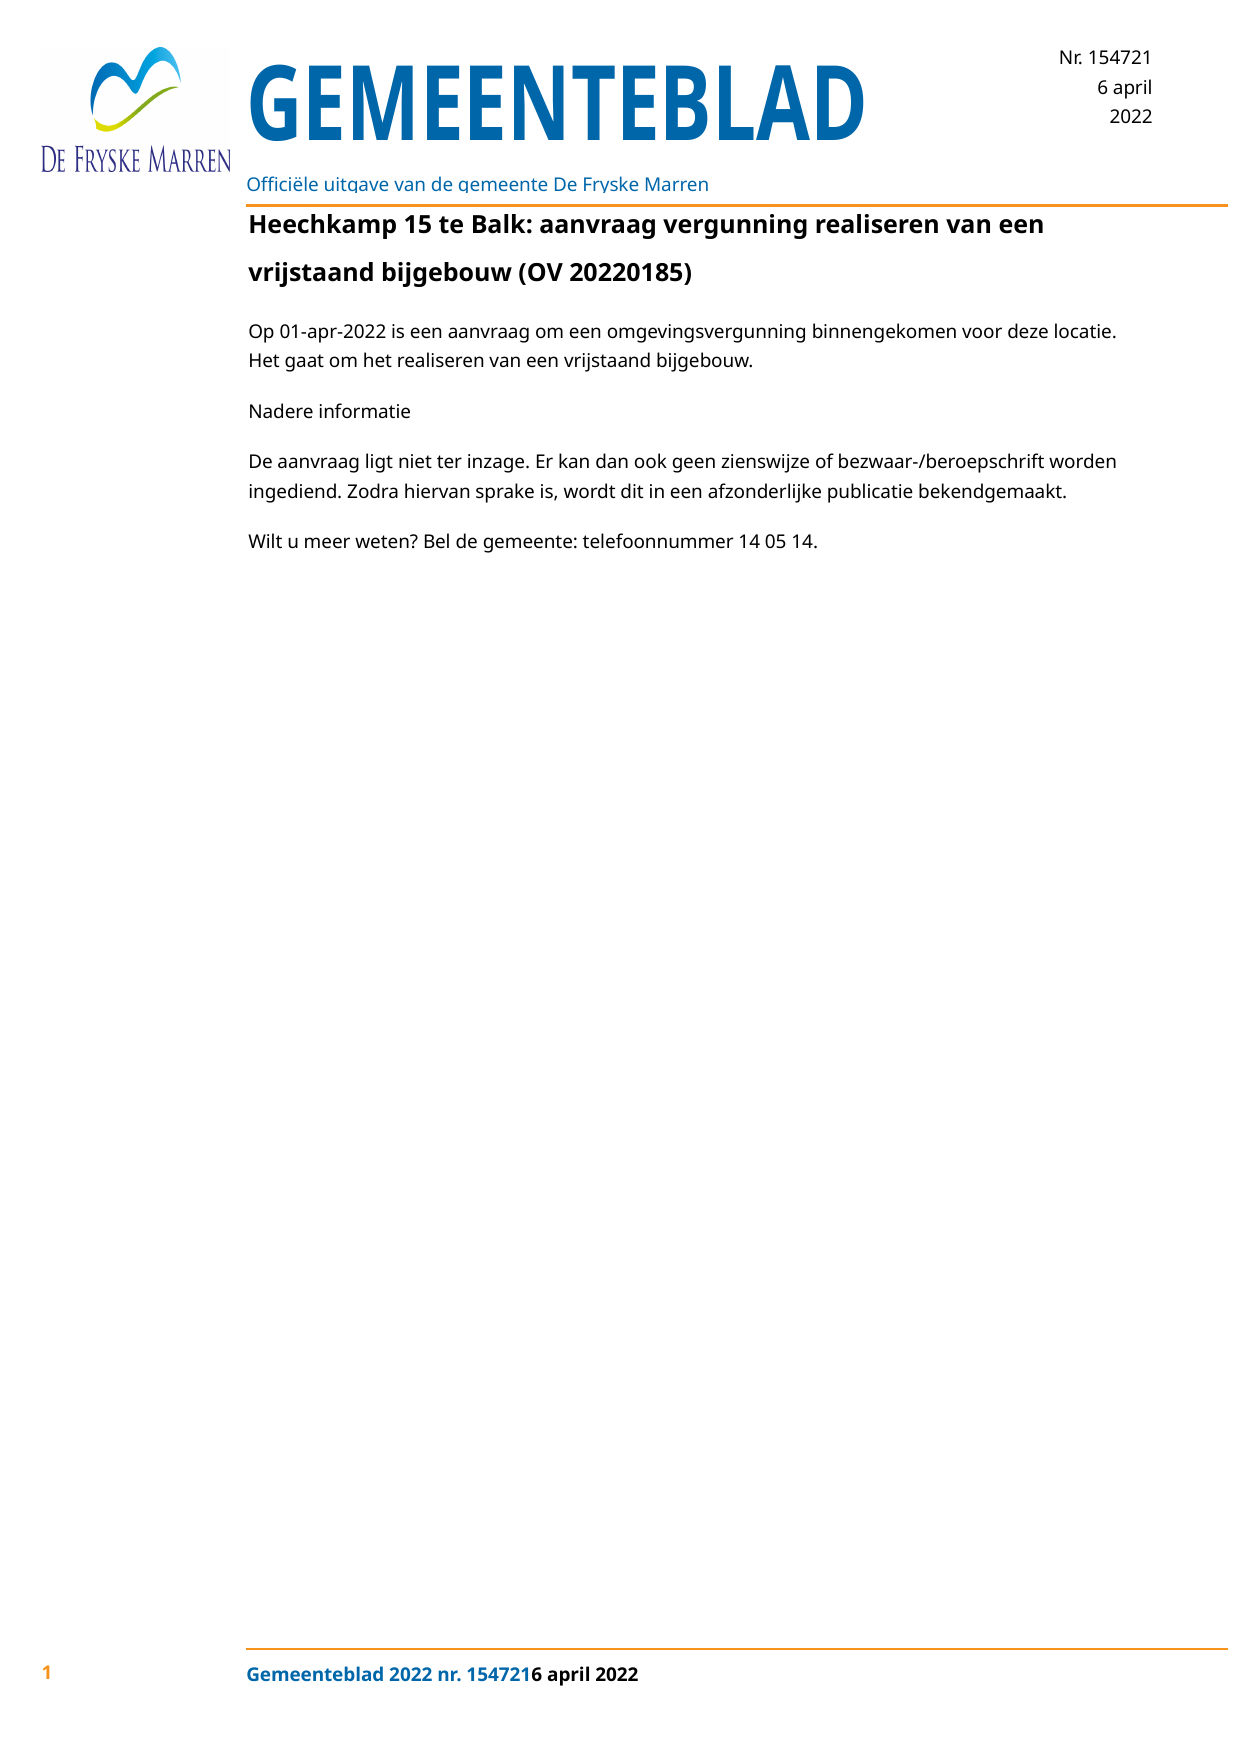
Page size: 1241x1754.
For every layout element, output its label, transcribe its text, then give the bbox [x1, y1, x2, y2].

picture [41, 47, 231, 172]
text Heechkamp 15 te Balk: aanvraag vergunning realiseren van een vrijstaand bijgebouw (OV 20220185) [248, 207, 1152, 288]
text Nadere informatie [248, 398, 1152, 424]
text Op 01-apr-2022 is een aanvraag om een omgevingsvergunning binnengekomen voor deze locatie. Het gaat om het realiseren van een vrijstaand bijgebouw. [248, 318, 1152, 373]
text Wilt u meer weten? Bel de gemeente: telefoonnummer 14 05 14. [248, 528, 1152, 554]
text De aanvraag ligt niet ter inzage. Er kan dan ook geen zienswijze of bezwaar-/beroepschrift worden ingediend. Zodra hiervan sprake is, wordt dit in een afzonderlijke publicatie bekendgemaakt. [248, 448, 1152, 504]
